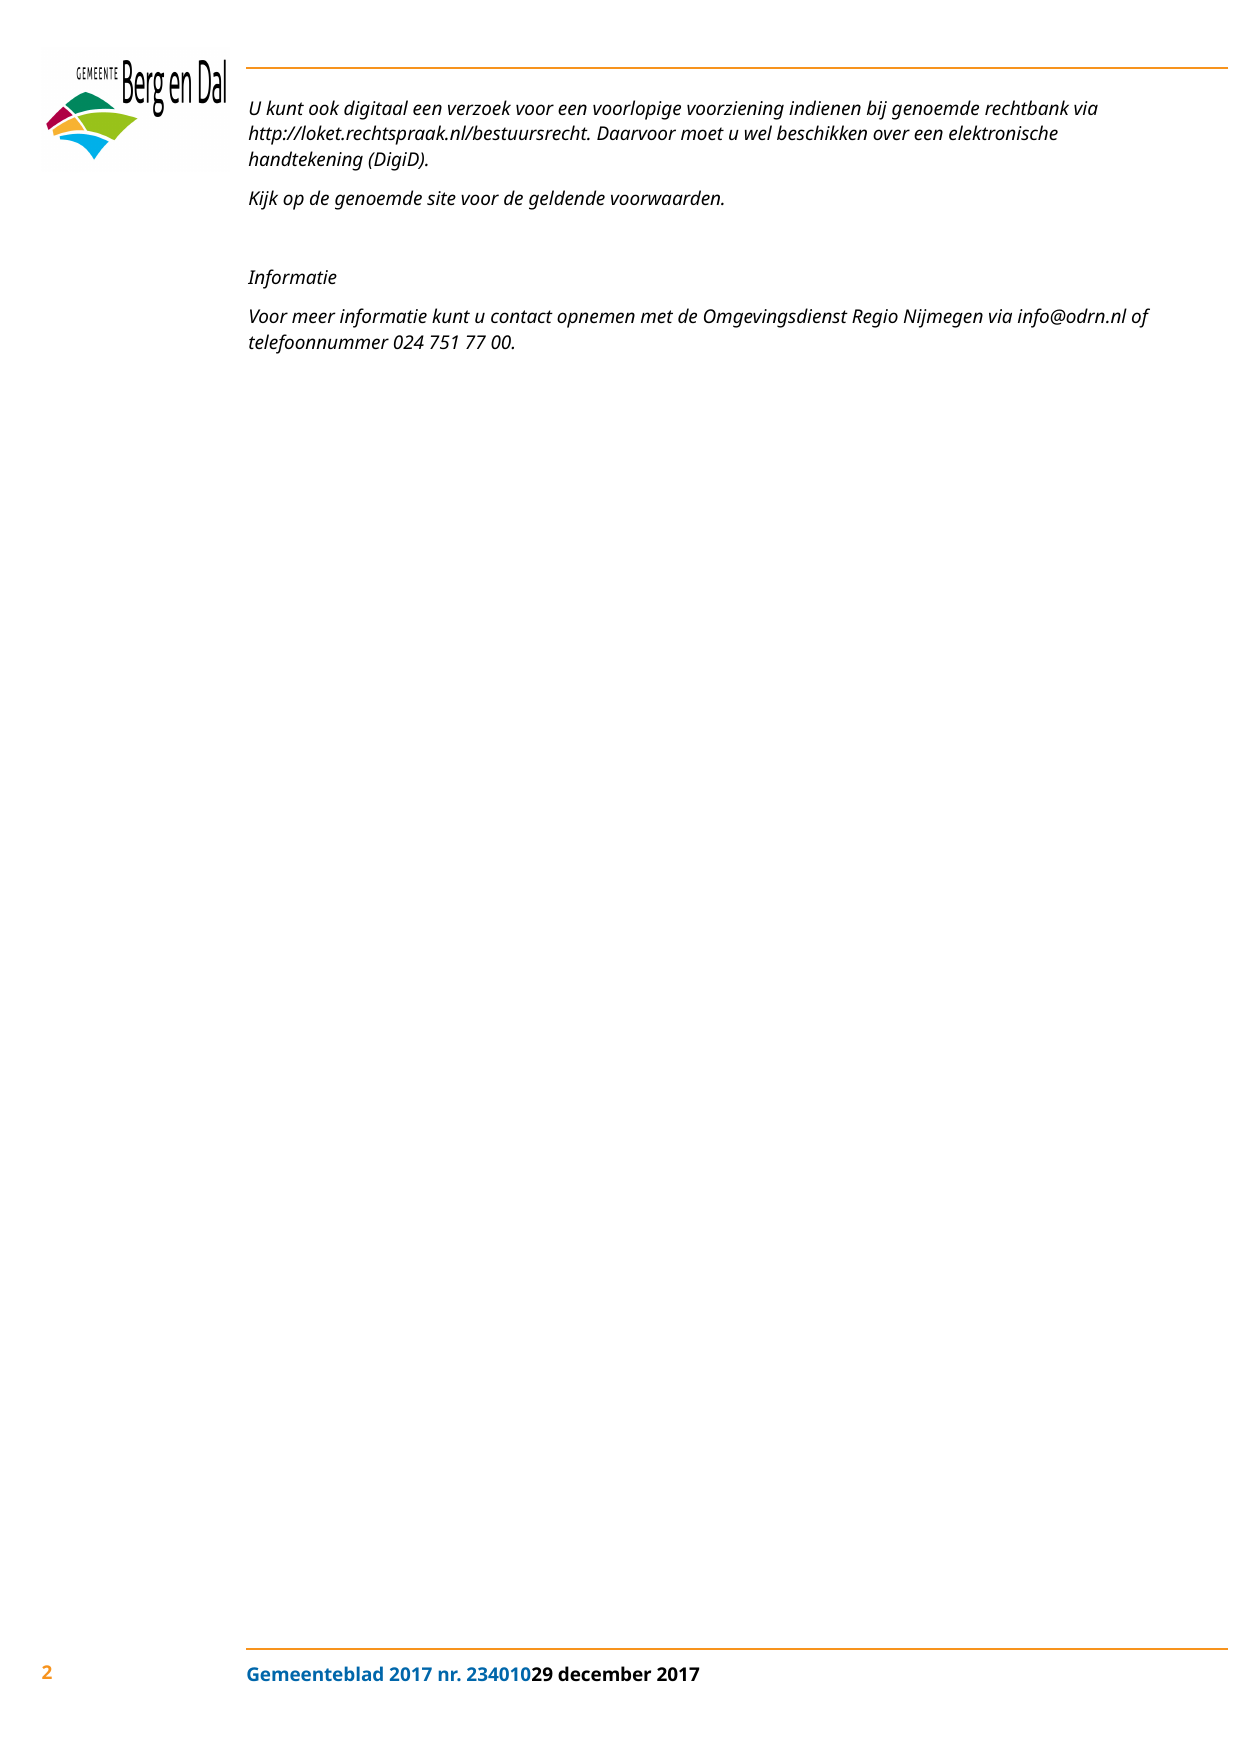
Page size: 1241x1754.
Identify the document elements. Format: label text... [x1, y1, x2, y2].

text U kunt ook digitaal een verzoek voor een voorlopige voorziening indienen bij genoemde rechtbank via http://loket.rechtspraak.nl/bestuursrecht. Daarvoor moet u wel beschikken over een elektronische handtekening (DigiD). [248, 95, 1152, 172]
text Informatie [248, 264, 1152, 290]
text Voor meer informatie kunt u contact opnemen met de Omgevingsdienst Regio Nijmegen via info@odrn.nl of telefoonnummer 024 751 77 00. [248, 303, 1152, 355]
picture [41, 47, 231, 172]
text Kijk op de genoemde site voor de geldende voorwaarden. [248, 186, 1152, 211]
